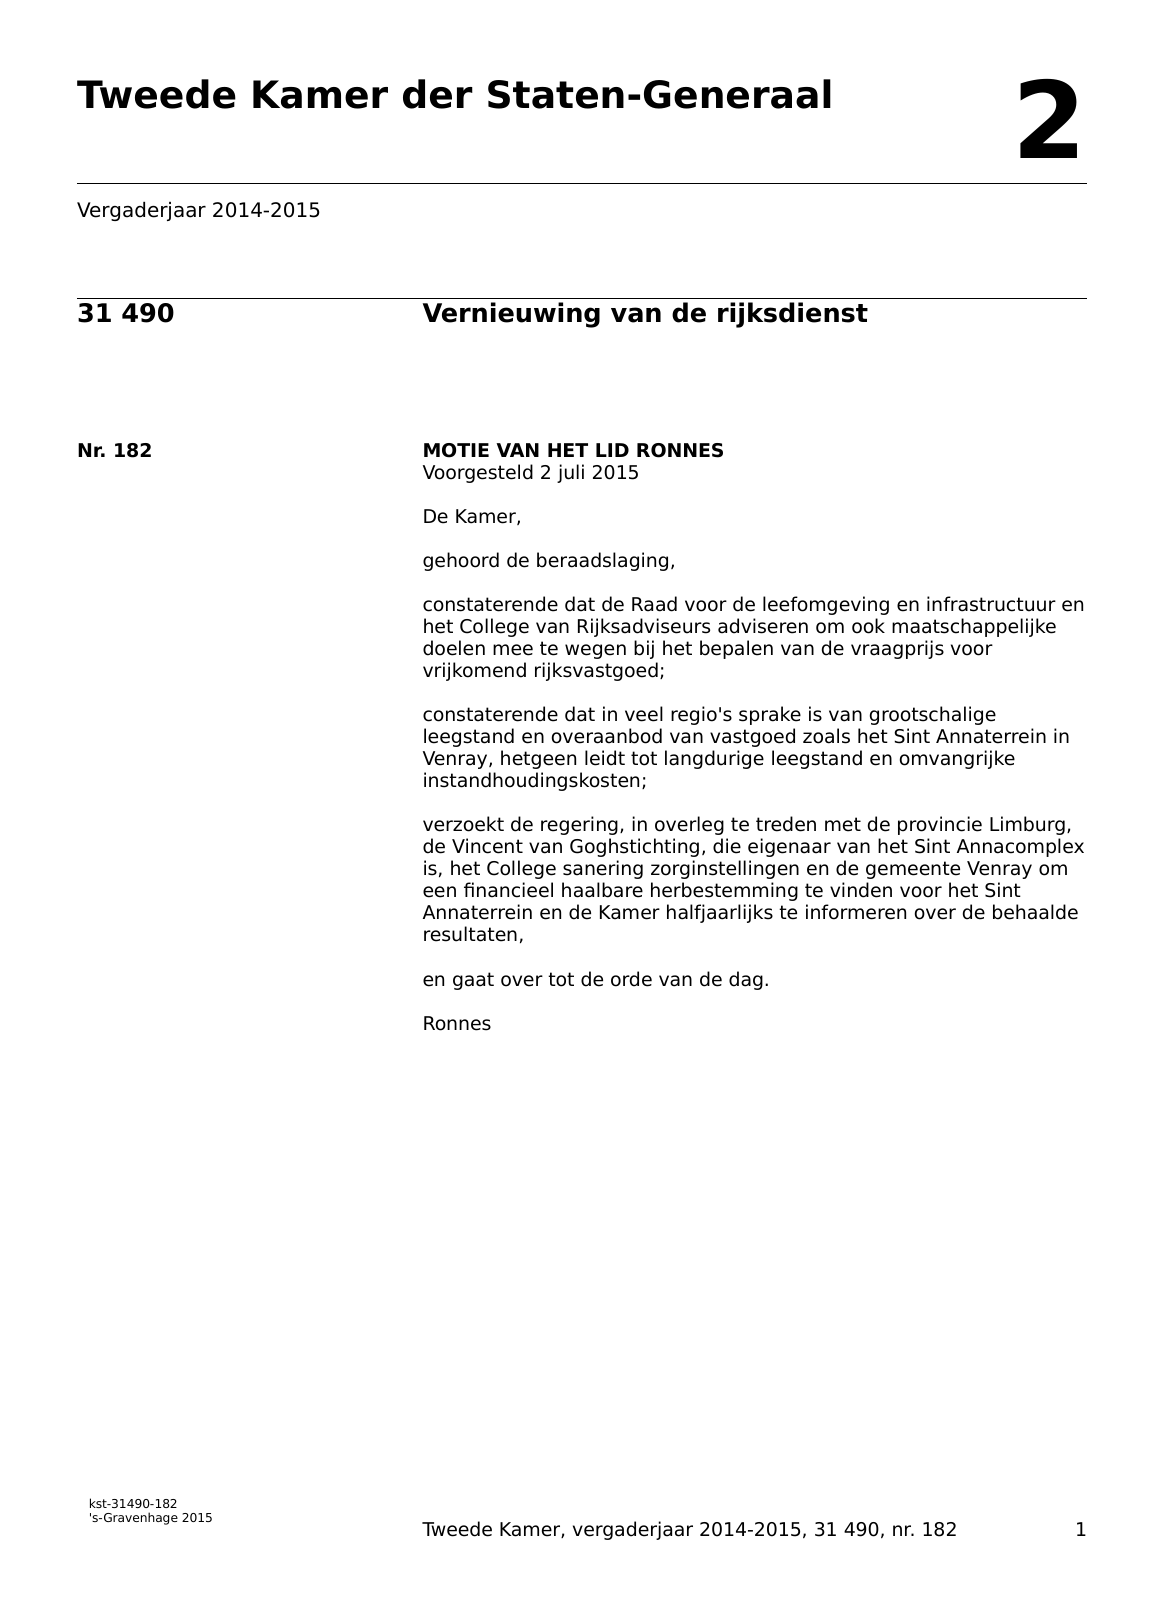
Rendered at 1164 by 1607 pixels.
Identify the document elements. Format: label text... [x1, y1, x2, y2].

subtitle Nr. 182 MOTIE VAN HET LID RONNES [77, 440, 1087, 462]
table_header Tweede Kamer der Staten-Generaal [77, 59, 886, 183]
text verzoekt de regering, in overleg te treden met de provincie Limburg, de Vincent van Goghstichting, die eigenaar van het Sint Annacomplex is, het College sanering zorginstellingen en de gemeente Venray om een financieel haalbare herbestemming te vinden voor het Sint Annaterrein en de Kamer halfjaarlijks te informeren over de behaalde resultaten, [422, 814, 1087, 946]
subtitle 31 490 Vernieuwing van de rijksdienst [77, 299, 1087, 329]
text Ronnes [422, 1013, 1087, 1034]
text constaterende dat de Raad voor de leefomgeving en infrastructuur en het College van Rijksadviseurs adviseren om ook maatschappelijke doelen mee te wegen bij het bepalen van de vraagprijs voor vrijkomend rijksvastgoed; [422, 594, 1087, 682]
text De Kamer, [422, 506, 1087, 528]
text gehoord de beraadslaging, [422, 550, 1087, 572]
text constaterende dat in veel regio's sprake is van grootschalige leegstand en overaanbod van vastgoed zoals het Sint Annaterrein in Venray, hetgeen leidt tot langdurige leegstand en omvangrijke instandhoudingskosten; [422, 704, 1087, 792]
text kst-31490-182 [88, 1497, 323, 1511]
text en gaat over tot de orde van de dag. [422, 968, 1087, 990]
text Voorgesteld 2 juli 2015 [422, 462, 1087, 484]
table_cell Vergaderjaar 2014-2015 [77, 184, 1087, 298]
table_header 2 [886, 59, 1087, 183]
text 's-Gravenhage 2015 [88, 1511, 323, 1525]
